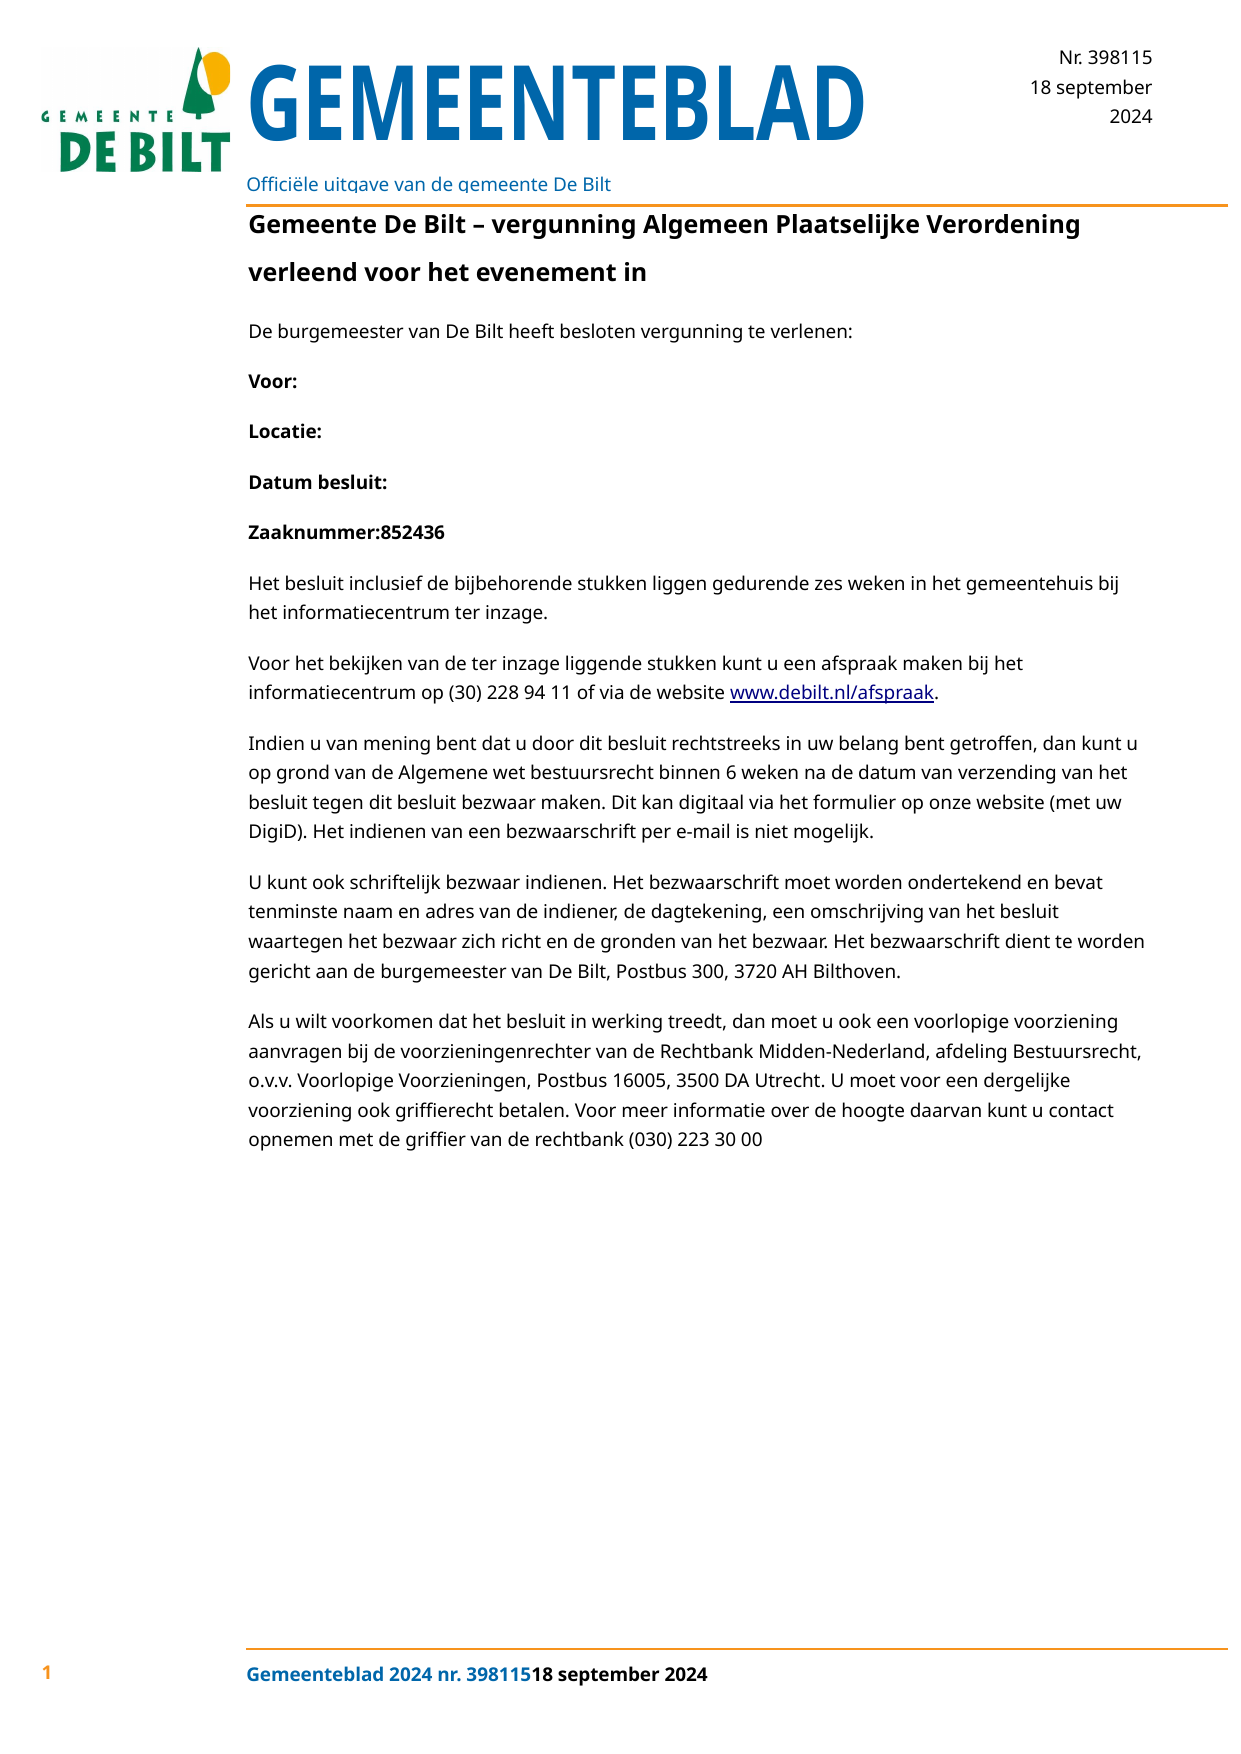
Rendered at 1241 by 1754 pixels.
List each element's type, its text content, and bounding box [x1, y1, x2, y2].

text Voor: [248, 368, 1152, 394]
picture [41, 47, 231, 172]
text Het besluit inclusief de bijbehorende stukken liggen gedurende zes weken in het gemeentehuis bij het informatiecentrum ter inzage. [248, 570, 1152, 625]
text Locatie: [248, 419, 1152, 444]
text U kunt ook schriftelijk bezwaar indienen. Het bezwaarschrift moet worden ondertekend en bevat tenminste naam en adres van de indiener, de dagtekening, een omschrijving van het besluit waartegen het bezwaar zich richt en de gronden van het bezwaar. Het bezwaarschrift dient te worden gericht aan de burgemeester van De Bilt, Postbus 300, 3720 AH Bilthoven. [248, 869, 1152, 984]
text Voor het bekijken van de ter inzage liggende stukken kunt u een afspraak maken bij het informatiecentrum op (30) 228 94 11 of via de website www.debilt.nl/afspraak. [248, 650, 1152, 705]
text De burgemeester van De Bilt heeft besloten vergunning te verlenen: [248, 318, 1152, 344]
text Gemeente De Bilt – vergunning Algemeen Plaatselijke Verordening verleend voor het evenement in [248, 207, 1152, 288]
text Zaaknummer:852436 [248, 519, 1152, 545]
text Datum besluit: [248, 469, 1152, 495]
text Indien u van mening bent dat u door dit besluit rechtstreeks in uw belang bent getroffen, dan kunt u op grond van de Algemene wet bestuursrecht binnen 6 weken na de datum van verzending van het besluit tegen dit besluit bezwaar maken. Dit kan digitaal via het formulier op onze website (met uw DigiD). Het indienen van een bezwaarschrift per e-mail is niet mogelijk. [248, 730, 1152, 844]
text Als u wilt voorkomen dat het besluit in werking treedt, dan moet u ook een voorlopige voorziening aanvragen bij de voorzieningenrechter van de Rechtbank Midden-Nederland, afdeling Bestuursrecht, o.v.v. Voorlopige Voorzieningen, Postbus 16005, 3500 DA Utrecht. U moet voor een dergelijke voorziening ook griffierecht betalen. Voor meer informatie over de hoogte daarvan kunt u contact opnemen met de griffier van de rechtbank (030) 223 30 00 [248, 1008, 1152, 1152]
